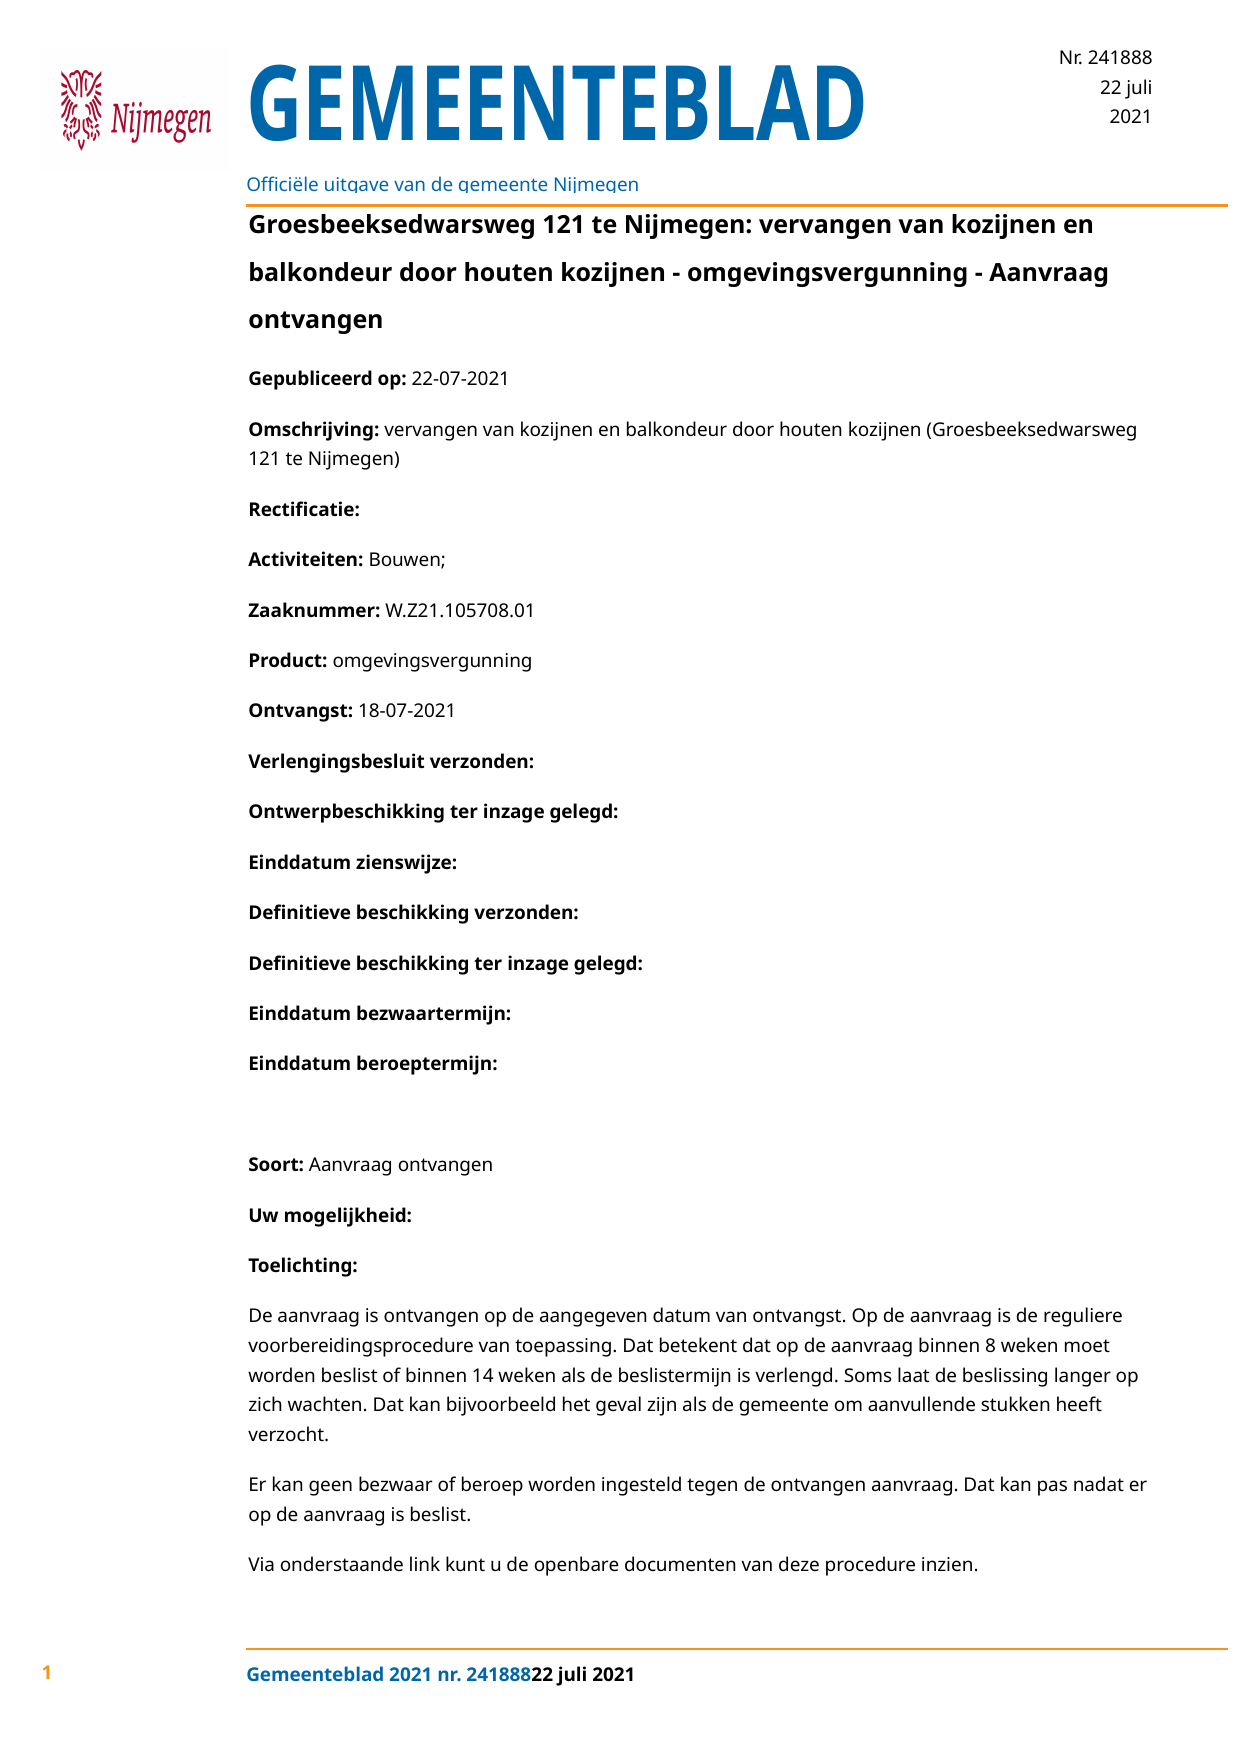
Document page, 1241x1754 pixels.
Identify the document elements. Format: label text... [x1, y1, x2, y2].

text Activiteiten: Bouwen; [248, 546, 1152, 572]
text Rectificatie: [248, 496, 1152, 522]
text Er kan geen bezwaar of beroep worden ingesteld tegen de ontvangen aanvraag. Dat kan pas nadat er op de aanvraag is beslist. [248, 1471, 1152, 1527]
text De aanvraag is ontvangen op de aangegeven datum van ontvangst. Op de aanvraag is de reguliere voorbereidingsprocedure van toepassing. Dat betekent dat op de aanvraag binnen 8 weken moet worden beslist of binnen 14 weken als de beslistermijn is verlengd. Soms laat de beslissing langer op zich wachten. Dat kan bijvoorbeeld het geval zijn als de gemeente om aanvullende stukken heeft verzocht. [248, 1303, 1152, 1447]
text Definitieve beschikking ter inzage gelegd: [248, 950, 1152, 975]
text Gepubliceerd op: 22-07-2021 [248, 366, 1152, 391]
text Ontvangst: 18-07-2021 [248, 698, 1152, 723]
text Einddatum zienswijze: [248, 849, 1152, 874]
text Omschrijving: vervangen van kozijnen en balkondeur door houten kozijnen (Groesbeeksedwarsweg 121 te Nijmegen) [248, 416, 1152, 471]
text Groesbeeksedwarsweg 121 te Nijmegen: vervangen van kozijnen en balkondeur door houten kozijnen - omgevingsvergunning - Aanvraag ontvangen [248, 207, 1152, 336]
text Soort: Aanvraag ontvangen [248, 1151, 1152, 1177]
text Zaaknummer: W.Z21.105708.01 [248, 597, 1152, 622]
text Definitieve beschikking verzonden: [248, 899, 1152, 925]
text Via onderstaande link kunt u de openbare documenten van deze procedure inzien. [248, 1551, 1152, 1577]
picture [41, 47, 231, 172]
text Uw mogelijkheid: [248, 1202, 1152, 1227]
text Product: omgevingsvergunning [248, 647, 1152, 673]
text Toelichting: [248, 1252, 1152, 1278]
text Einddatum bezwaartermijn: [248, 1000, 1152, 1026]
text Verlengingsbesluit verzonden: [248, 748, 1152, 774]
text Ontwerpbeschikking ter inzage gelegd: [248, 798, 1152, 824]
text Einddatum beroeptermijn: [248, 1051, 1152, 1076]
